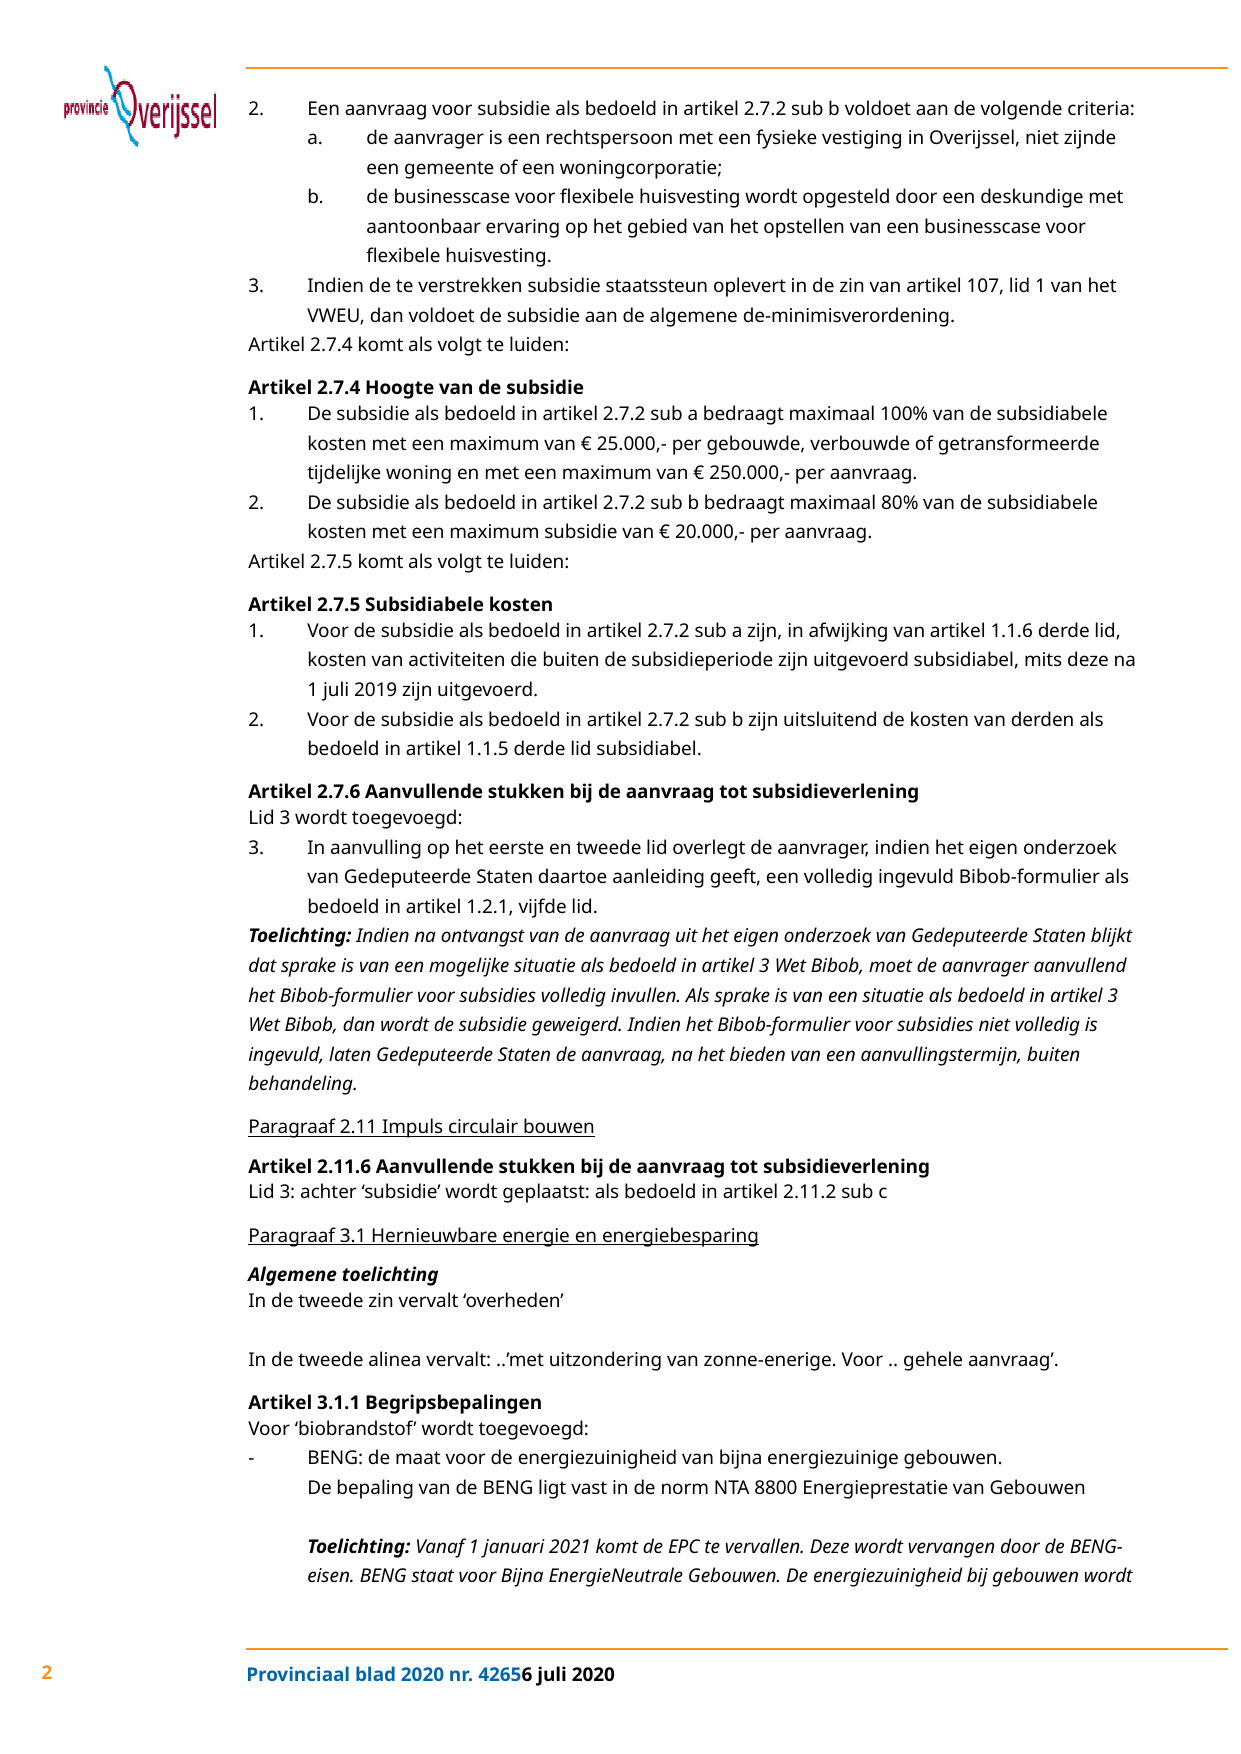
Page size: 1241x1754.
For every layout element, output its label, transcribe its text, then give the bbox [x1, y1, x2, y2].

list Indien de te verstrekken subsidie staatssteun oplevert in de zin van artikel 107, lid 1 van het VWEU, dan voldoet de subsidie aan de algemene de-minimisverordening. [248, 272, 1152, 328]
list Toelichting: Vanaf 1 januari 2021 komt de EPC te vervallen. Deze wordt vervangen door de BENG-eisen. BENG staat voor Bijna EnergieNeutrale Gebouwen. De energiezuinigheid bij gebouwen wordt [248, 1533, 1152, 1588]
list de aanvrager is een rechtspersoon met een fysieke vestiging in Overijssel, niet zijnde een gemeente of een woningcorporatie; [307, 124, 1152, 180]
text Toelichting: Indien na ontvangst van de aanvraag uit het eigen onderzoek van Gedeputeerde Staten blijkt dat sprake is van een mogelijke situatie als bedoeld in artikel 3 Wet Bibob, moet de aanvrager aanvullend het Bibob-formulier voor subsidies volledig invullen. Als sprake is van een situatie als bedoeld in artikel 3 Wet Bibob, dan wordt de subsidie geweigerd. Indien het Bibob-formulier voor subsidies niet volledig is ingevuld, laten Gedeputeerde Staten de aanvraag, na het bieden van een aanvullingstermijn, buiten behandeling. [248, 923, 1152, 1096]
list De bepaling van de BENG ligt vast in de norm NTA 8800 Energieprestatie van Gebouwen [248, 1474, 1152, 1500]
list Een aanvraag voor subsidie als bedoeld in artikel 2.7.2 sub b voldoet aan de volgende criteria: [248, 95, 1152, 121]
text Artikel 2.7.4 komt als volgt te luiden: [248, 331, 1152, 357]
text Artikel 2.7.6 Aanvullende stukken bij de aanvraag tot subsidieverlening [248, 778, 1152, 804]
text In de tweede zin vervalt ‘overheden’ [248, 1287, 1152, 1312]
list De subsidie als bedoeld in artikel 2.7.2 sub a bedraagt maximaal 100% van de subsidiabele kosten met een maximum van € 25.000,- per gebouwde, verbouwde of getransformeerde tijdelijke woning en met een maximum van € 250.000,- per aanvraag. [248, 400, 1152, 485]
list de businesscase voor flexibele huisvesting wordt opgesteld door een deskundige met aantoonbaar ervaring op het gebied van het opstellen van een businesscase voor flexibele huisvesting. [307, 183, 1152, 268]
text Artikel 3.1.1 Begripsbepalingen [248, 1389, 1152, 1415]
text Artikel 2.11.6 Aanvullende stukken bij de aanvraag tot subsidieverlening [248, 1153, 1152, 1179]
list In aanvulling op het eerste en tweede lid overlegt de aanvrager, indien het eigen onderzoek van Gedeputeerde Staten daartoe aanleiding geeft, een volledig ingevuld Bibob-formulier als bedoeld in artikel 1.2.1, vijfde lid. [248, 834, 1152, 919]
text Artikel 2.7.5 komt als volgt te luiden: [248, 548, 1152, 574]
text Voor ‘biobrandstof’ wordt toegevoegd: [248, 1415, 1152, 1441]
list Voor de subsidie als bedoeld in artikel 2.7.2 sub b zijn uitsluitend de kosten van derden als bedoeld in artikel 1.1.5 derde lid subsidiabel. [248, 706, 1152, 761]
picture [41, 47, 231, 172]
list De subsidie als bedoeld in artikel 2.7.2 sub b bedraagt maximaal 80% van de subsidiabele kosten met een maximum subsidie van € 20.000,- per aanvraag. [248, 489, 1152, 544]
list BENG: de maat voor de energiezuinigheid van bijna energiezuinige gebouwen. [248, 1444, 1152, 1470]
text In de tweede alinea vervalt: ..’met uitzondering van zonne-enerige. Voor .. gehele aanvraag’. [248, 1346, 1152, 1372]
list Voor de subsidie als bedoeld in artikel 2.7.2 sub a zijn, in afwijking van artikel 1.1.6 derde lid, kosten van activiteiten die buiten de subsidieperiode zijn uitgevoerd subsidiabel, mits deze na 1 juli 2019 zijn uitgevoerd. [248, 617, 1152, 702]
text Artikel 2.7.4 Hoogte van de subsidie [248, 374, 1152, 400]
text Algemene toelichting [248, 1261, 1152, 1287]
text Paragraaf 2.11 Impuls circulair bouwen [248, 1114, 1152, 1139]
text Paragraaf 3.1 Hernieuwbare energie en energiebesparing [248, 1222, 1152, 1247]
text Lid 3 wordt toegevoegd: [248, 804, 1152, 830]
text Lid 3: achter ‘subsidie’ wordt geplaatst: als bedoeld in artikel 2.11.2 sub c [248, 1179, 1152, 1204]
text Artikel 2.7.5 Subsidiabele kosten [248, 591, 1152, 617]
